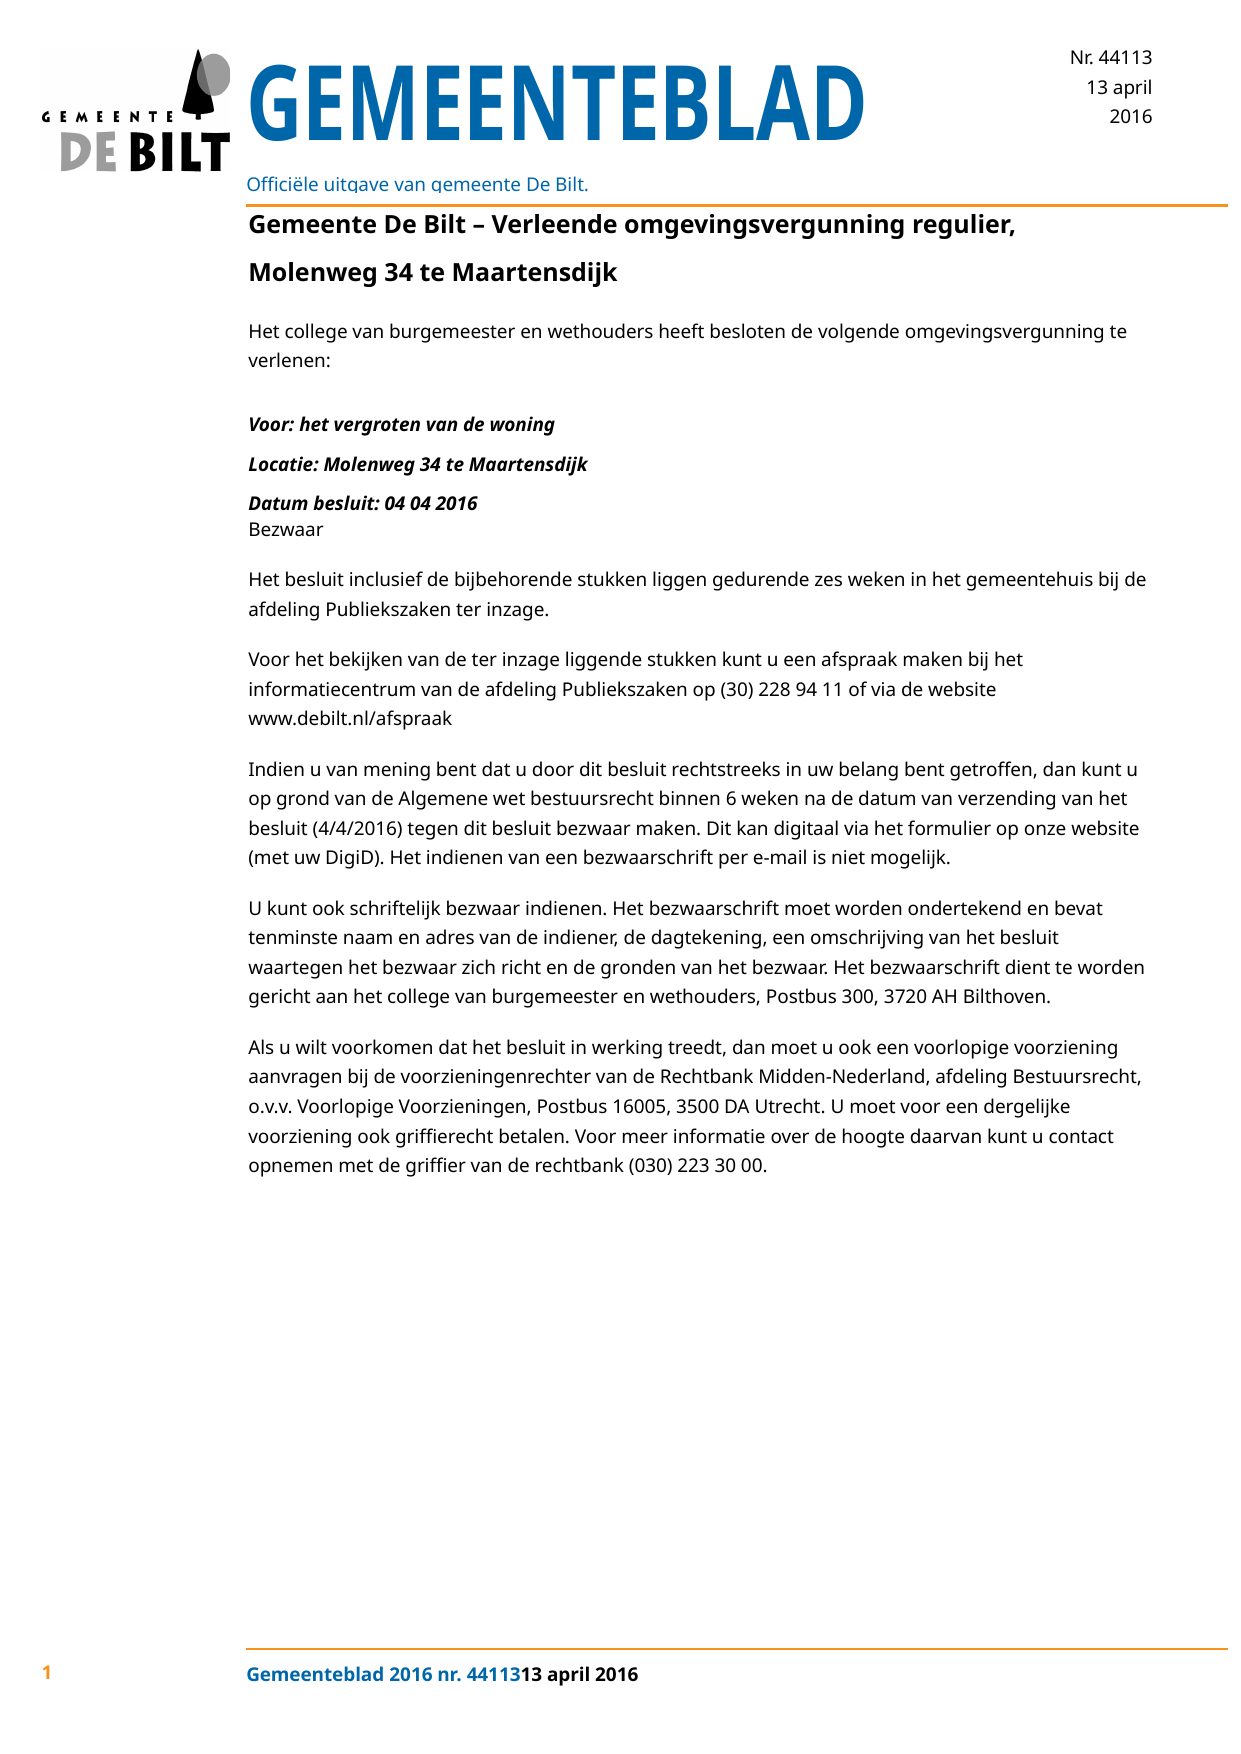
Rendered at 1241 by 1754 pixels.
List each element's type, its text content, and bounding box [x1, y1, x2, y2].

text Locatie: Molenweg 34 te Maartensdijk [248, 451, 1152, 476]
text Voor: het vergroten van de woning [248, 411, 1152, 437]
text Voor het bekijken van de ter inzage liggende stukken kunt u een afspraak maken bij het informatiecentrum van de afdeling Publiekszaken op (30) 228 94 11 of via de website www.debilt.nl/afspraak [248, 646, 1152, 731]
text Datum besluit: 04 04 2016 [248, 490, 1152, 516]
text U kunt ook schriftelijk bezwaar indienen. Het bezwaarschrift moet worden ondertekend en bevat tenminste naam en adres van de indiener, de dagtekening, een omschrijving van het besluit waartegen het bezwaar zich richt en de gronden van het bezwaar. Het bezwaarschrift dient te worden gericht aan het college van burgemeester en wethouders, Postbus 300, 3720 AH Bilthoven. [248, 895, 1152, 1009]
text Indien u van mening bent dat u door dit besluit rechtstreeks in uw belang bent getroffen, dan kunt u op grond van de Algemene wet bestuursrecht binnen 6 weken na de datum van verzending van het besluit (4/4/2016) tegen dit besluit bezwaar maken. Dit kan digitaal via het formulier op onze website (met uw DigiD). Het indienen van een bezwaarschrift per e-mail is niet mogelijk. [248, 756, 1152, 870]
text Het besluit inclusief de bijbehorende stukken liggen gedurende zes weken in het gemeentehuis bij de afdeling Publiekszaken ter inzage. [248, 566, 1152, 621]
text Bezwaar [248, 516, 1152, 541]
picture [41, 47, 231, 172]
text Het college van burgemeester en wethouders heeft besloten de volgende omgevingsvergunning te verlenen: [248, 318, 1152, 373]
text Gemeente De Bilt – Verleende omgevingsvergunning regulier, Molenweg 34 te Maartensdijk [248, 207, 1152, 288]
text Als u wilt voorkomen dat het besluit in werking treedt, dan moet u ook een voorlopige voorziening aanvragen bij de voorzieningenrechter van de Rechtbank Midden-Nederland, afdeling Bestuursrecht, o.v.v. Voorlopige Voorzieningen, Postbus 16005, 3500 DA Utrecht. U moet voor een dergelijke voorziening ook griffierecht betalen. Voor meer informatie over de hoogte daarvan kunt u contact opnemen met de griffier van de rechtbank (030) 223 30 00. [248, 1034, 1152, 1178]
